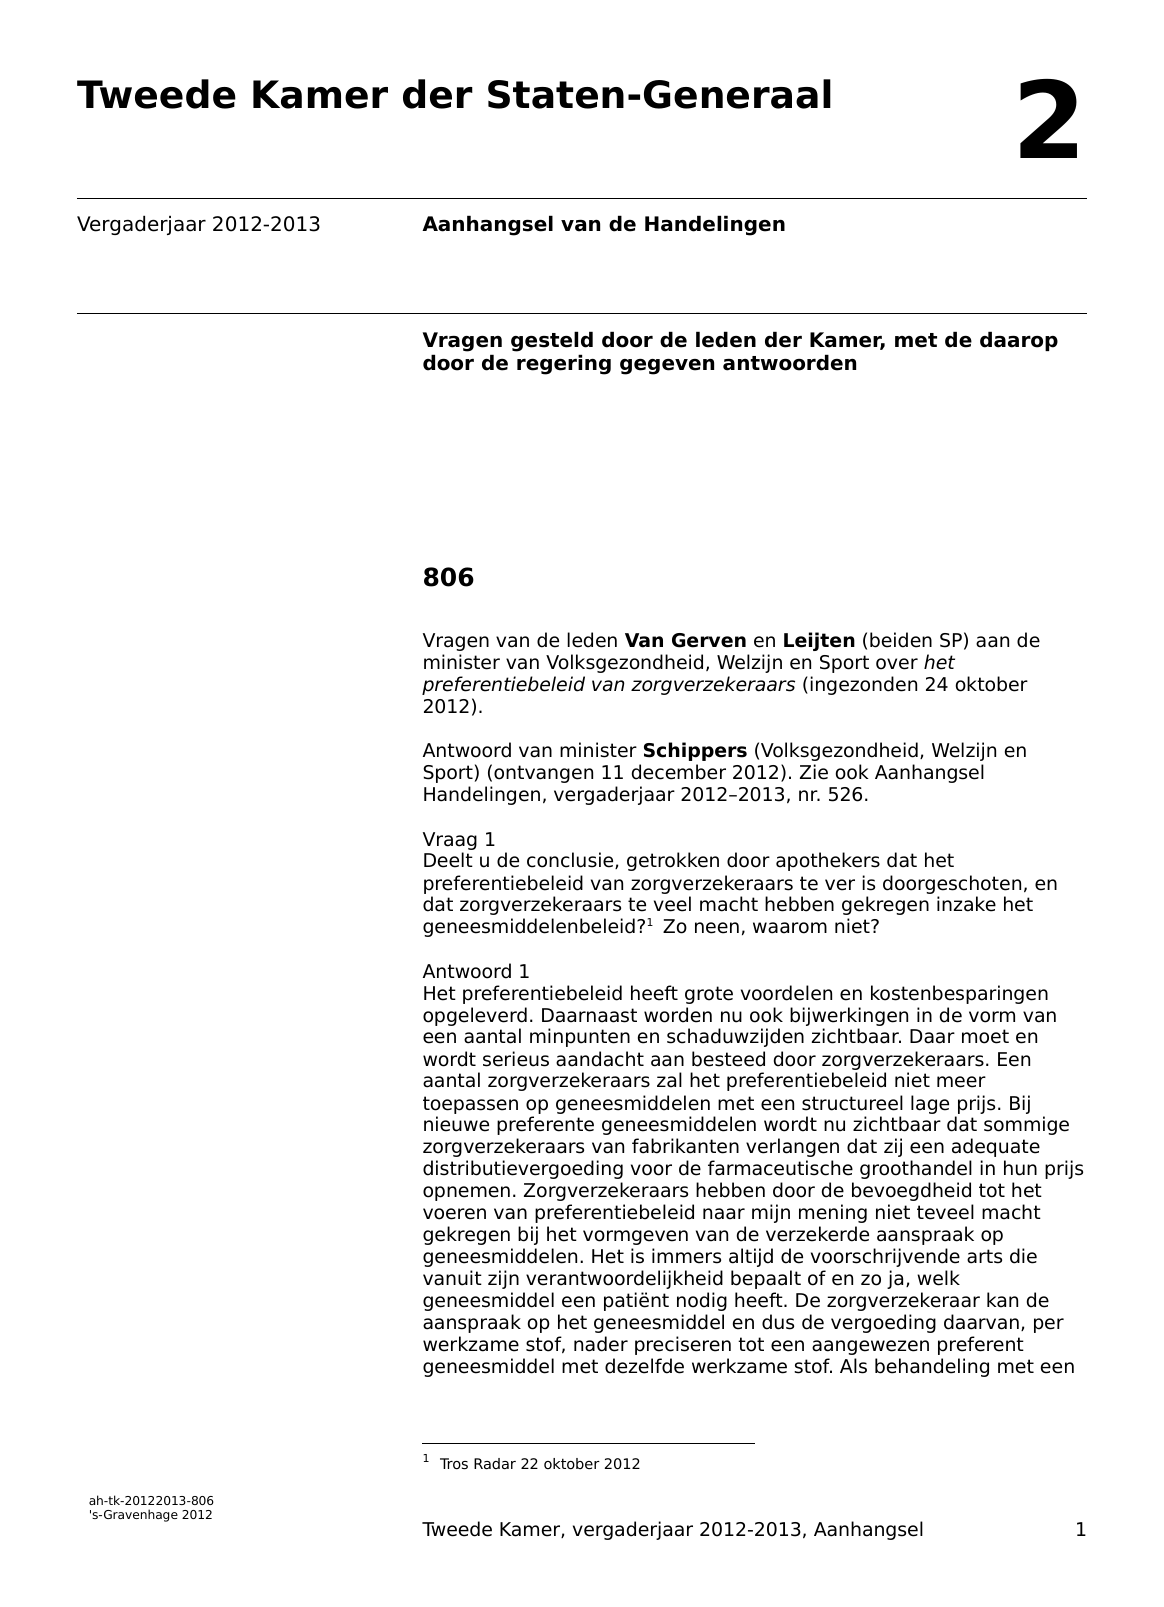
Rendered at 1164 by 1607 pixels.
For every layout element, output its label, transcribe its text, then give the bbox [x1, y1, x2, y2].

table_cell [77, 314, 422, 375]
text Deelt u de conclusie, getrokken door apothekers dat het preferentiebeleid van zorgverzekeraars te ver is doorgeschoten, en dat zorgverzekeraars te veel macht hebben gekregen inzake het geneesmiddelenbeleid? Zo neen, waarom niet? [422, 850, 1087, 938]
text Antwoord van minister Schippers (Volksgezondheid, Welzijn en Sport) (ontvangen 11 december 2012). Zie ook Aanhangsel Handelingen, vergaderjaar 2012–2013, nr. 526. [422, 740, 1087, 806]
text ah-tk-20122013-806 [88, 1494, 323, 1508]
text Het preferentiebeleid heeft grote voordelen en kostenbesparingen opgeleverd. Daarnaast worden nu ook bijwerkingen in de vorm van een aantal minpunten en schaduwzijden zichtbaar. Daar moet en wordt serieus aandacht aan besteed door zorgverzekeraars. Een aantal zorgverzekeraars zal het preferentiebeleid niet meer toepassen op geneesmiddelen met een structureel lage prijs. Bij nieuwe preferente geneesmiddelen wordt nu zichtbaar dat sommige zorgverzekeraars van fabrikanten verlangen dat zij een adequate distributievergoeding voor de farmaceutische groothandel in hun prijs opnemen. Zorgverzekeraars hebben door de bevoegdheid tot het voeren van preferentiebeleid naar mijn mening niet teveel macht gekregen bij het vormgeven van de verzekerde aanspraak op geneesmiddelen. Het is immers altijd de voorschrijvende arts die vanuit zijn verantwoordelijkheid bepaalt of en zo ja, welk geneesmiddel een patiënt nodig heeft. De zorgverzekeraar kan de aanspraak op het geneesmiddel en dus de vergoeding daarvan, per werkzame stof, nader preciseren tot een aangewezen preferent geneesmiddel met dezelfde werkzame stof. Als behandeling met een [422, 982, 1087, 1378]
table_cell Vergaderjaar 2012-2013 [77, 199, 422, 313]
text Vragen van de leden Van Gerven en Leijten (beiden SP) aan de minister van Volksgezondheid, Welzijn en Sport over het preferentiebeleid van zorgverzekeraars (ingezonden 24 oktober 2012). [422, 630, 1087, 718]
text Vraag 1 [422, 828, 1087, 850]
table_cell Vragen gesteld door de leden der Kamer, met de daarop door de regering gegeven antwoorden [422, 314, 1087, 375]
table_cell Aanhangsel van de Handelingen [422, 199, 1087, 313]
text 806 [422, 563, 1087, 592]
table_header 2 [886, 59, 1087, 198]
text Tros Radar 22 oktober 2012 [422, 1452, 1087, 1474]
text 's-Gravenhage 2012 [88, 1508, 323, 1522]
text Antwoord 1 [422, 961, 1087, 982]
table_header Tweede Kamer der Staten-Generaal [77, 59, 886, 198]
